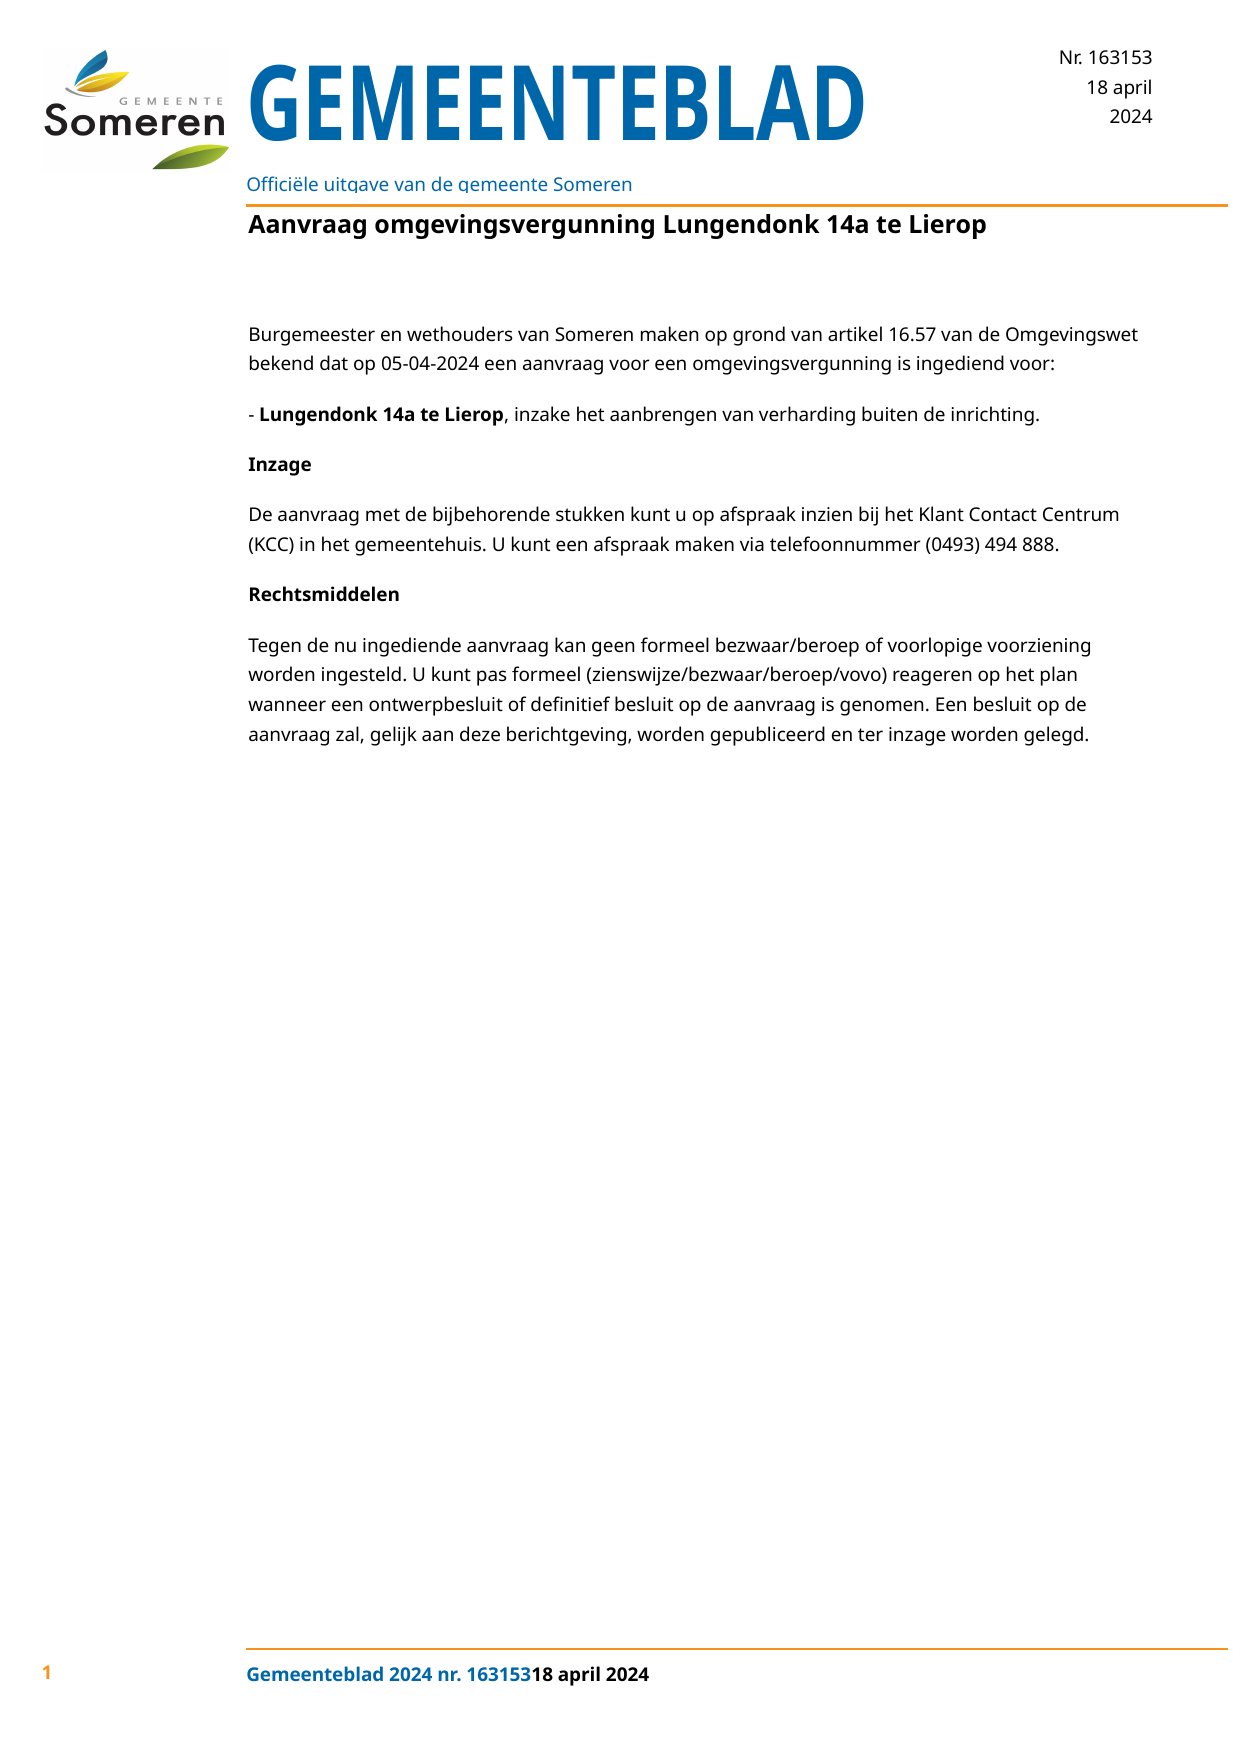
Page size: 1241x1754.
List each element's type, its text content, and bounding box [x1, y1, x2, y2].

text - Lungendonk 14a te Lierop, inzake het aanbrengen van verharding buiten de inrichting. [248, 401, 1152, 426]
text Tegen de nu ingediende aanvraag kan geen formeel bezwaar/beroep of voorlopige voorziening worden ingesteld. U kunt pas formeel (zienswijze/bezwaar/beroep/vovo) reageren op het plan wanneer een ontwerpbesluit of definitief besluit op de aanvraag is genomen. Een besluit op de aanvraag zal, gelijk aan deze berichtgeving, worden gepubliceerd en ter inzage worden gelegd. [248, 632, 1152, 746]
text Rechtsmiddelen [248, 582, 1152, 607]
text Aanvraag omgevingsvergunning Lungendonk 14a te Lierop [248, 207, 1152, 241]
text De aanvraag met de bijbehorende stukken kunt u op afspraak inzien bij het Klant Contact Centrum (KCC) in het gemeentehuis. U kunt een afspraak maken via telefoonnummer (0493) 494 888. [248, 502, 1152, 557]
picture [41, 47, 231, 172]
text Burgemeester en wethouders van Someren maken op grond van artikel 16.57 van de Omgevingswet bekend dat op 05-04-2024 een aanvraag voor een omgevingsvergunning is ingediend voor: [248, 321, 1152, 376]
text Inzage [248, 451, 1152, 477]
